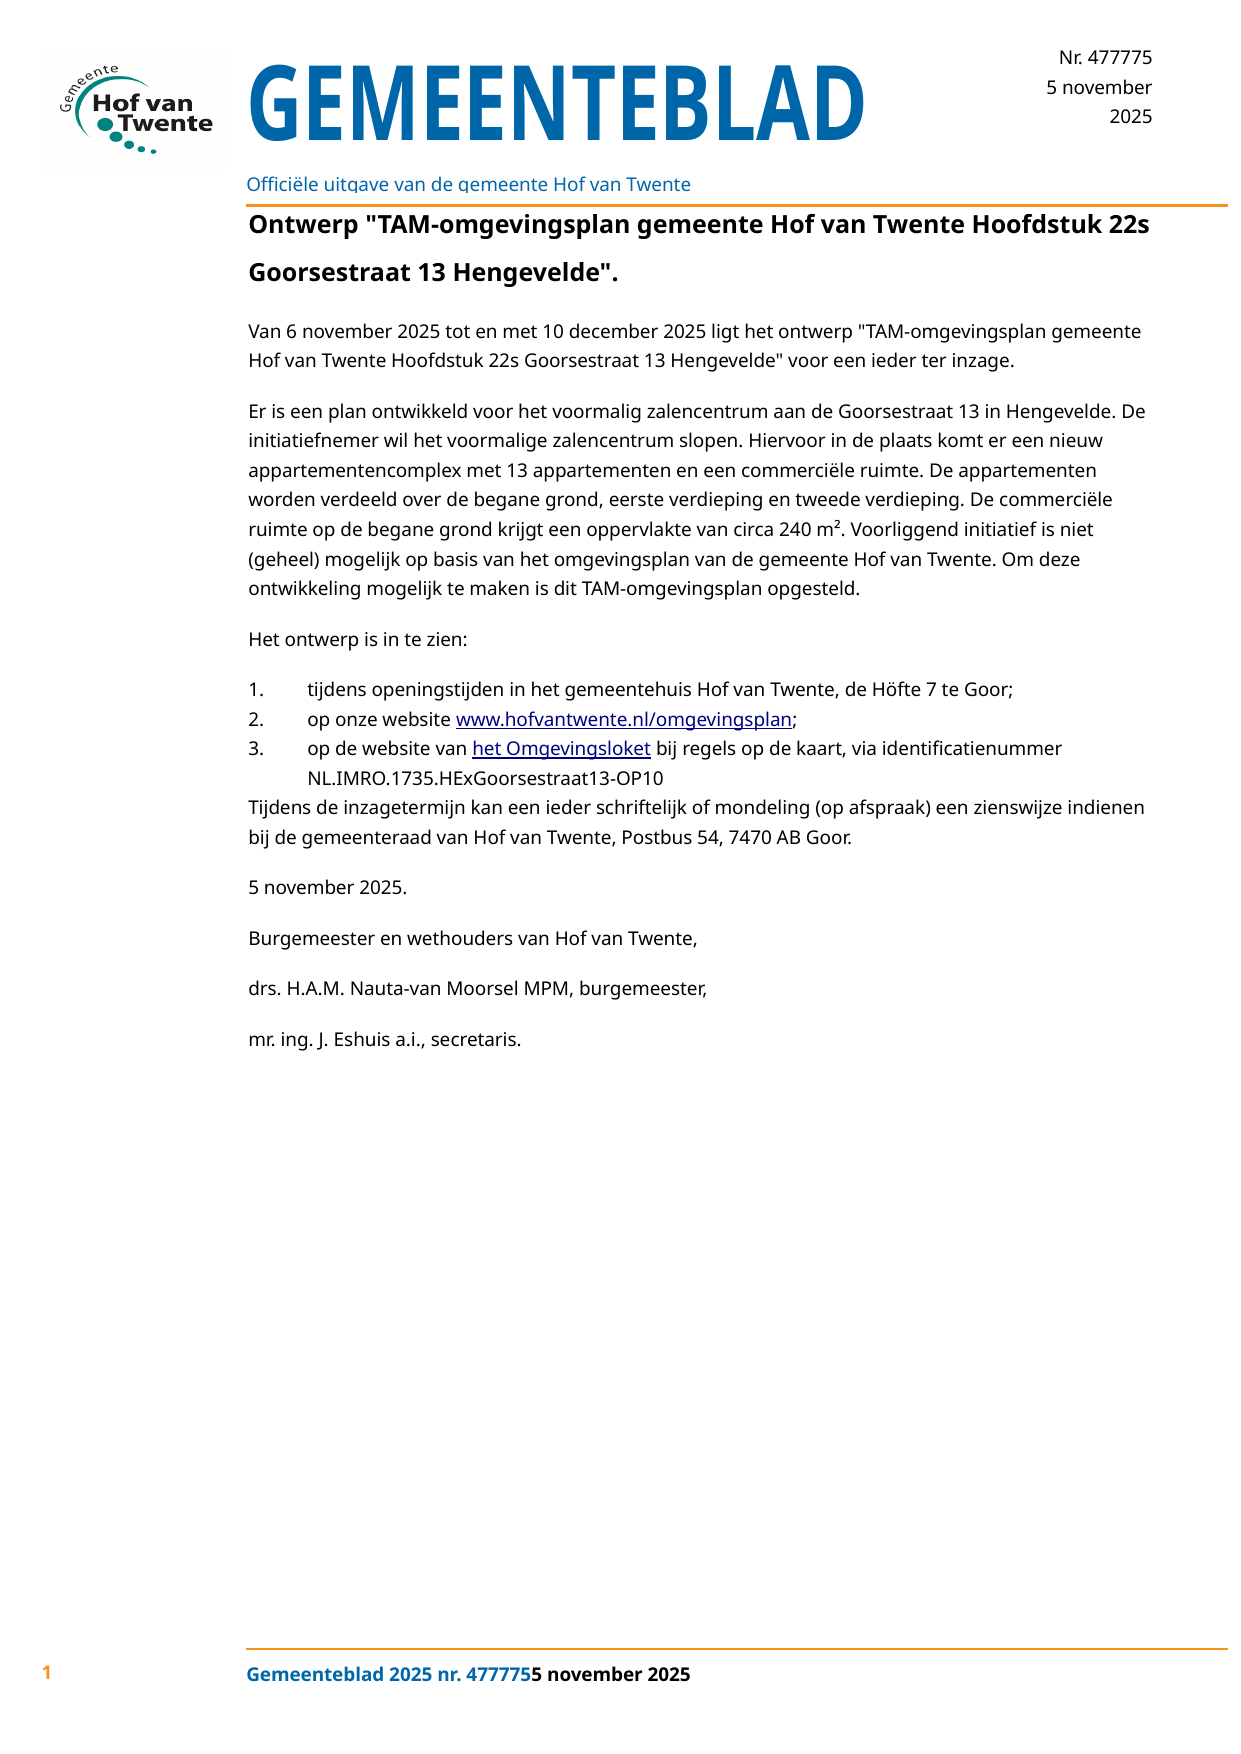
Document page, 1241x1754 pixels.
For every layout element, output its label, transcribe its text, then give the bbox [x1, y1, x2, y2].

text Burgemeester en wethouders van Hof van Twente, [248, 925, 1152, 951]
list op onze website www.hofvantwente.nl/omgevingsplan; [248, 706, 1152, 732]
text Tijdens de inzagetermijn kan een ieder schriftelijk of mondeling (op afspraak) een zienswijze indienen bij de gemeenteraad van Hof van Twente, Postbus 54, 7470 AB Goor. [248, 794, 1152, 850]
list op de website van het Omgevingsloket bij regels op de kaart, via identificatienummer NL.IMRO.1735.HExGoorsestraat13-OP10 [248, 735, 1152, 791]
text drs. H.A.M. Nauta-van Moorsel MPM, burgemeester, [248, 975, 1152, 1001]
text 5 november 2025. [248, 874, 1152, 900]
text Ontwerp "TAM-omgevingsplan gemeente Hof van Twente Hoofdstuk 22s Goorsestraat 13 Hengevelde". [248, 207, 1152, 288]
text Van 6 november 2025 tot en met 10 december 2025 ligt het ontwerp "TAM-omgevingsplan gemeente Hof van Twente Hoofdstuk 22s Goorsestraat 13 Hengevelde" voor een ieder ter inzage. [248, 318, 1152, 373]
list tijdens openingstijden in het gemeentehuis Hof van Twente, de Höfte 7 te Goor; [248, 676, 1152, 702]
text Het ontwerp is in te zien: [248, 626, 1152, 652]
picture [41, 47, 231, 172]
text Er is een plan ontwikkeld voor het voormalig zalencentrum aan de Goorsestraat 13 in Hengevelde. De initiatiefnemer wil het voormalige zalencentrum slopen. Hiervoor in de plaats komt er een nieuw appartementencomplex met 13 appartementen en een commerciële ruimte. De appartementen worden verdeeld over de begane grond, eerste verdieping en tweede verdieping. De commerciële ruimte op de begane grond krijgt een oppervlakte van circa 240 m². Voorliggend initiatief is niet (geheel) mogelijk op basis van het omgevingsplan van de gemeente Hof van Twente. Om deze ontwikkeling mogelijk te maken is dit TAM-omgevingsplan opgesteld. [248, 398, 1152, 601]
text mr. ing. J. Eshuis a.i., secretaris. [248, 1026, 1152, 1052]
